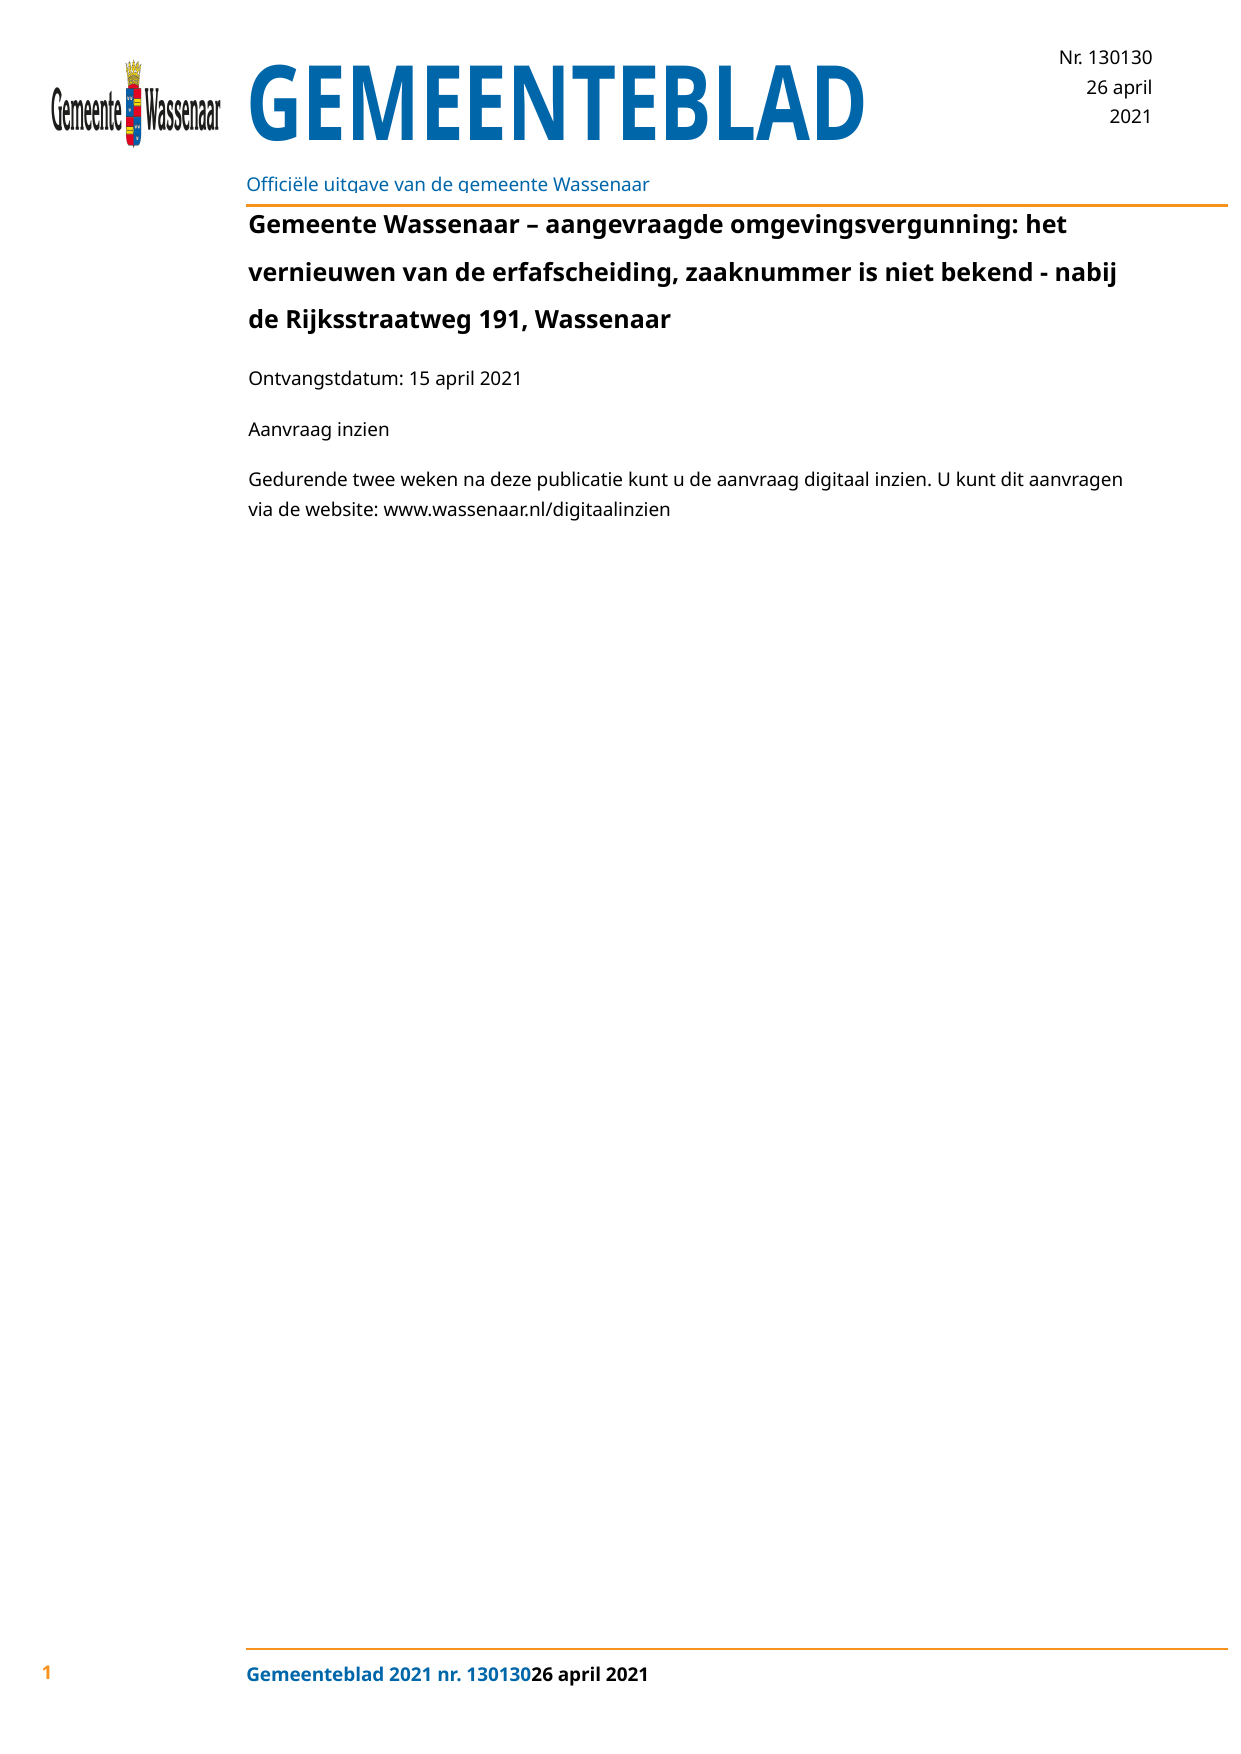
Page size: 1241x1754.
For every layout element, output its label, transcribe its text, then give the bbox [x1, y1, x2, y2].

text Aanvraag inzien [248, 416, 1152, 442]
text Gedurende twee weken na deze publicatie kunt u de aanvraag digitaal inzien. U kunt dit aanvragen via de website: www.wassenaar.nl/digitaalinzien [248, 466, 1152, 522]
text Ontvangstdatum: 15 april 2021 [248, 366, 1152, 391]
picture [41, 47, 231, 172]
text Gemeente Wassenaar – aangevraagde omgevingsvergunning: het vernieuwen van de erfafscheiding, zaaknummer is niet bekend - nabij de Rijksstraatweg 191, Wassenaar [248, 207, 1152, 336]
